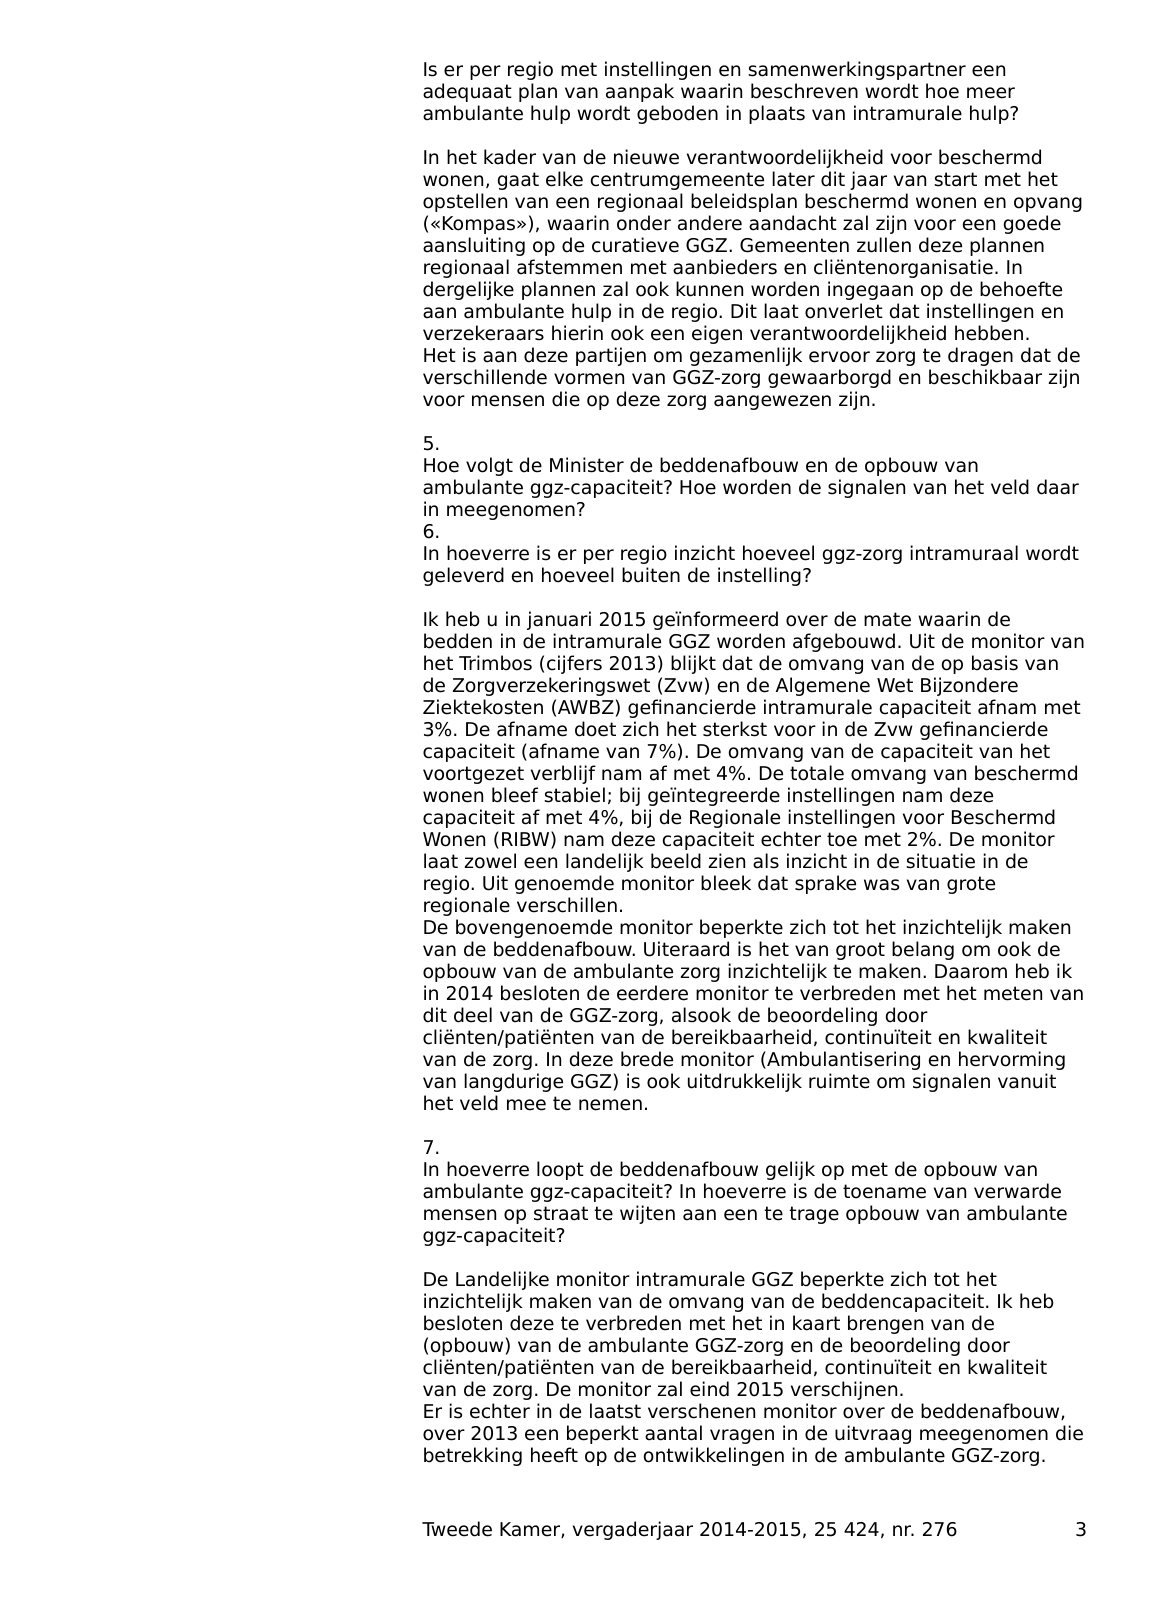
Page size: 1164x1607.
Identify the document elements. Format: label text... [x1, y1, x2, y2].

text De Landelijke monitor intramurale GGZ beperkte zich tot het inzichtelijk maken van de omvang van de beddencapaciteit. Ik heb besloten deze te verbreden met het in kaart brengen van de (opbouw) van de ambulante GGZ-zorg en de beoordeling door cliënten/patiënten van de bereikbaarheid, continuïteit en kwaliteit van de zorg. De monitor zal eind 2015 verschijnen. [422, 1269, 1087, 1401]
text 5. [422, 433, 1087, 455]
text 6. [422, 521, 1087, 543]
text Is er per regio met instellingen en samenwerkingspartner een adequaat plan van aanpak waarin beschreven wordt hoe meer ambulante hulp wordt geboden in plaats van intramurale hulp? [422, 59, 1087, 125]
text In het kader van de nieuwe verantwoordelijkheid voor beschermd wonen, gaat elke centrumgemeente later dit jaar van start met het opstellen van een regionaal beleidsplan beschermd wonen en opvang («Kompas»), waarin onder andere aandacht zal zijn voor een goede aansluiting op de curatieve GGZ. Gemeenten zullen deze plannen regionaal afstemmen met aanbieders en cliëntenorganisatie. In dergelijke plannen zal ook kunnen worden ingegaan op de behoefte aan ambulante hulp in de regio. Dit laat onverlet dat instellingen en verzekeraars hierin ook een eigen verantwoordelijkheid hebben. [422, 147, 1087, 345]
text In hoeverre loopt de beddenafbouw gelijk op met de opbouw van ambulante ggz-capaciteit? In hoeverre is de toename van verwarde mensen op straat te wijten aan een te trage opbouw van ambulante ggz-capaciteit? [422, 1159, 1087, 1247]
text 7. [422, 1137, 1087, 1159]
text Ik heb u in januari 2015 geïnformeerd over de mate waarin de bedden in de intramurale GGZ worden afgebouwd. Uit de monitor van het Trimbos (cijfers 2013) blijkt dat de omvang van de op basis van de Zorgverzekeringswet (Zvw) en de Algemene Wet Bijzondere Ziektekosten (AWBZ) gefinancierde intramurale capaciteit afnam met 3%. De afname doet zich het sterkst voor in de Zvw gefinancierde capaciteit (afname van 7%). De omvang van de capaciteit van het voortgezet verblijf nam af met 4%. De totale omvang van beschermd wonen bleef stabiel; bij geïntegreerde instellingen nam deze capaciteit af met 4%, bij de Regionale instellingen voor Beschermd Wonen (RIBW) nam deze capaciteit echter toe met 2%. De monitor laat zowel een landelijk beeld zien als inzicht in de situatie in de regio. Uit genoemde monitor bleek dat sprake was van grote regionale verschillen. [422, 609, 1087, 917]
text In hoeverre is er per regio inzicht hoeveel ggz-zorg intramuraal wordt geleverd en hoeveel buiten de instelling? [422, 543, 1087, 587]
text De bovengenoemde monitor beperkte zich tot het inzichtelijk maken van de beddenafbouw. Uiteraard is het van groot belang om ook de opbouw van de ambulante zorg inzichtelijk te maken. Daarom heb ik in 2014 besloten de eerdere monitor te verbreden met het meten van dit deel van de GGZ-zorg, alsook de beoordeling door cliënten/patiënten van de bereikbaarheid, continuïteit en kwaliteit van de zorg. In deze brede monitor (Ambulantisering en hervorming van langdurige GGZ) is ook uitdrukkelijk ruimte om signalen vanuit het veld mee te nemen. [422, 917, 1087, 1115]
text Er is echter in de laatst verschenen monitor over de beddenafbouw, over 2013 een beperkt aantal vragen in de uitvraag meegenomen die betrekking heeft op de ontwikkelingen in de ambulante GGZ-zorg. [422, 1401, 1087, 1467]
text Hoe volgt de Minister de beddenafbouw en de opbouw van ambulante ggz-capaciteit? Hoe worden de signalen van het veld daar in meegenomen? [422, 455, 1087, 521]
text Het is aan deze partijen om gezamenlijk ervoor zorg te dragen dat de verschillende vormen van GGZ-zorg gewaarborgd en beschikbaar zijn voor mensen die op deze zorg aangewezen zijn. [422, 345, 1087, 411]
